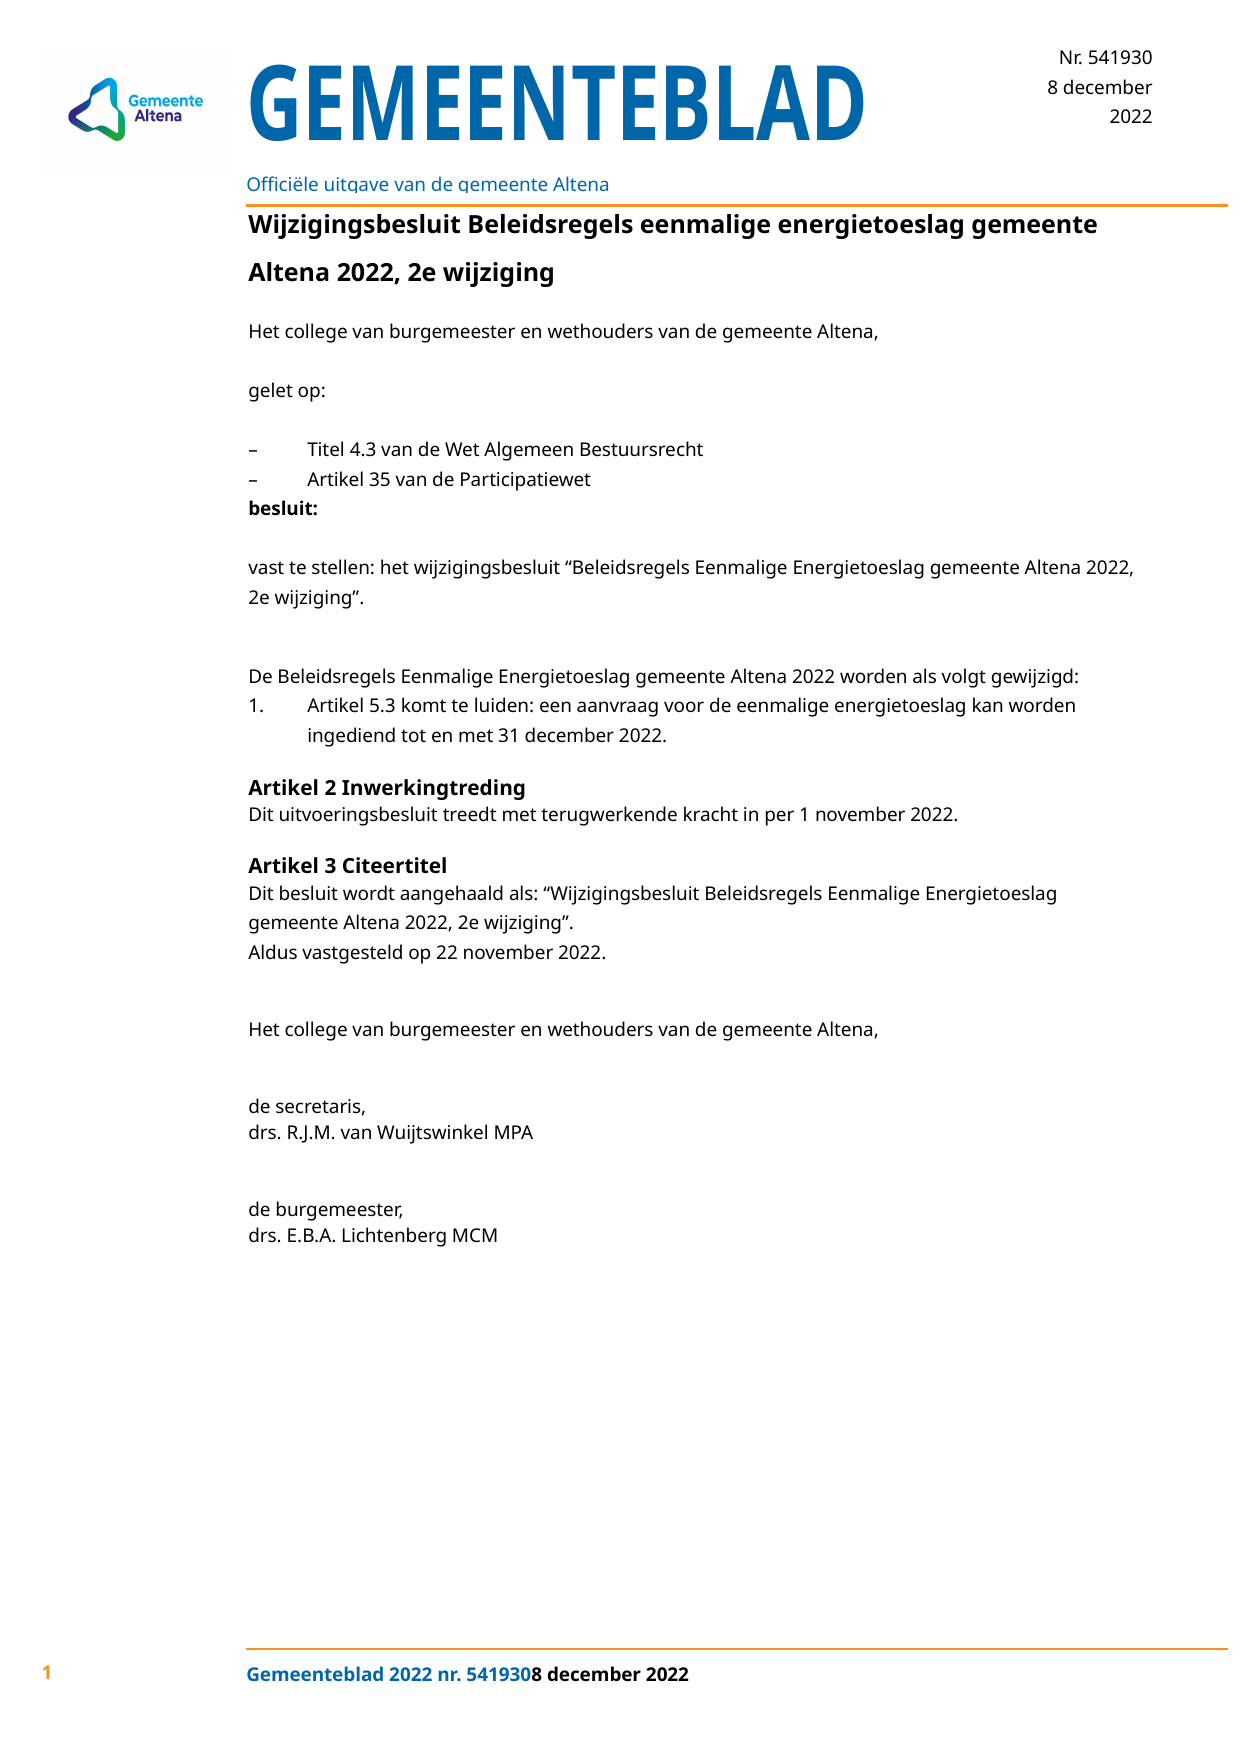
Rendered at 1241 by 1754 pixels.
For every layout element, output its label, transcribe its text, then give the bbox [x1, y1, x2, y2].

text Het college van burgemeester en wethouders van de gemeente Altena, [248, 318, 1152, 344]
text Het college van burgemeester en wethouders van de gemeente Altena, [248, 1016, 1152, 1042]
text Artikel 3 Citeertitel [248, 851, 1152, 880]
list Artikel 5.3 komt te luiden: een aanvraag voor de eenmalige energietoeslag kan worden ingediend tot en met 31 december 2022. [248, 693, 1152, 748]
text Dit besluit wordt aangehaald als: “Wijzigingsbesluit Beleidsregels Eenmalige Energietoeslag gemeente Altena 2022, 2e wijziging”. [248, 880, 1152, 935]
text drs. E.B.A. Lichtenberg MCM [248, 1222, 1152, 1248]
text drs. R.J.M. van Wuijtswinkel MPA [248, 1119, 1152, 1145]
text de secretaris, [248, 1093, 1152, 1119]
text de burgemeester, [248, 1196, 1152, 1222]
text De Beleidsregels Eenmalige Energietoeslag gemeente Altena 2022 worden als volgt gewijzigd: [248, 663, 1152, 689]
text Artikel 2 Inwerkingtreding [248, 773, 1152, 801]
text Wijzigingsbesluit Beleidsregels eenmalige energietoeslag gemeente Altena 2022, 2e wijziging [248, 207, 1152, 288]
text Aldus vastgesteld op 22 november 2022. [248, 939, 1152, 965]
list Titel 4.3 van de Wet Algemeen Bestuursrecht [248, 436, 1152, 462]
list Artikel 35 van de Participatiewet [248, 466, 1152, 492]
picture [41, 47, 231, 172]
text gelet op: [248, 377, 1152, 403]
text vast te stellen: het wijzigingsbesluit “Beleidsregels Eenmalige Energietoeslag gemeente Altena 2022, 2e wijziging”. [248, 554, 1152, 610]
text besluit: [248, 495, 1152, 521]
text Dit uitvoeringsbesluit treedt met terugwerkende kracht in per 1 november 2022. [248, 801, 1152, 827]
